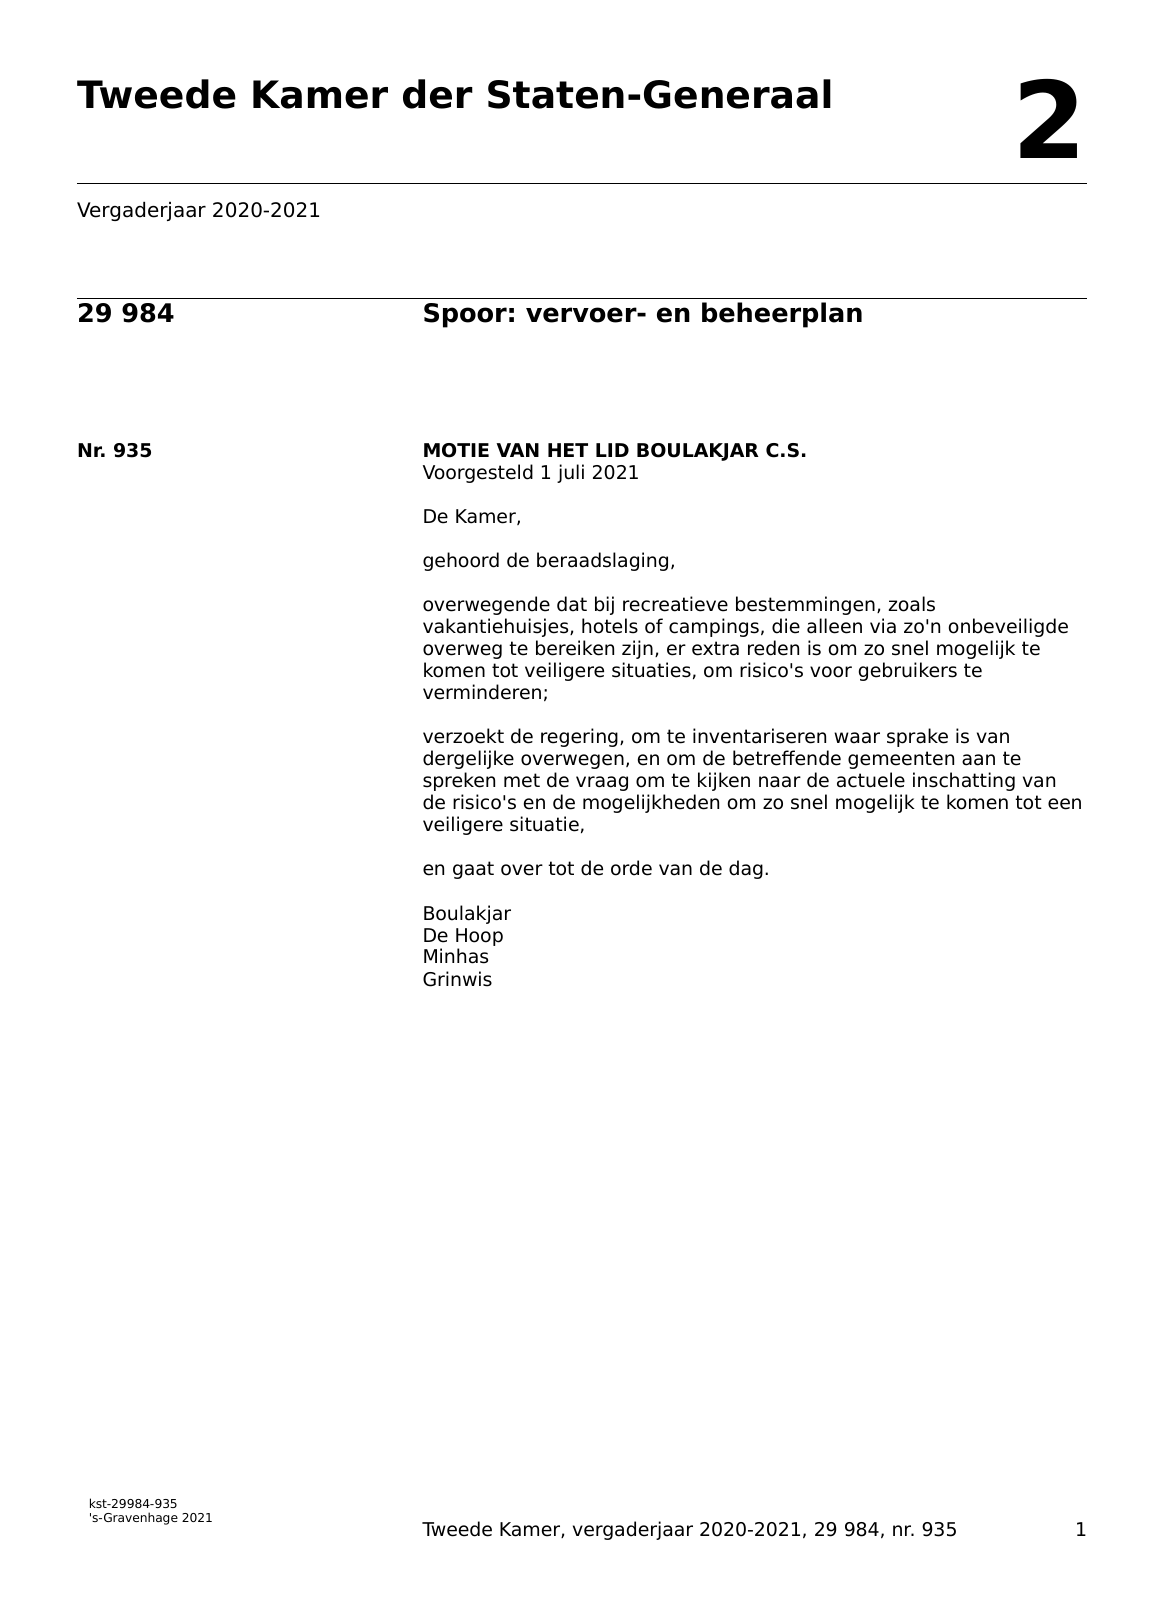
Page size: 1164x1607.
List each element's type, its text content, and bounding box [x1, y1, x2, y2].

text Grinwis [422, 968, 1087, 990]
text en gaat over tot de orde van de dag. [422, 858, 1087, 880]
text kst-29984-935 [88, 1497, 323, 1511]
text Minhas [422, 946, 1087, 968]
text De Hoop [422, 924, 1087, 946]
text Voorgesteld 1 juli 2021 [422, 462, 1087, 484]
subtitle 29 984 Spoor: vervoer- en beheerplan [77, 299, 1087, 329]
text De Kamer, [422, 506, 1087, 528]
text gehoord de beraadslaging, [422, 550, 1087, 572]
table_header Tweede Kamer der Staten-Generaal [77, 59, 886, 183]
text Boulakjar [422, 902, 1087, 924]
subtitle Nr. 935 MOTIE VAN HET LID BOULAKJAR C.S. [77, 440, 1087, 462]
text overwegende dat bij recreatieve bestemmingen, zoals vakantiehuisjes, hotels of campings, die alleen via zo'n onbeveiligde overweg te bereiken zijn, er extra reden is om zo snel mogelijk te komen tot veiligere situaties, om risico's voor gebruikers te verminderen; [422, 594, 1087, 704]
table_header 2 [886, 59, 1087, 183]
table_cell Vergaderjaar 2020-2021 [77, 184, 1087, 298]
text verzoekt de regering, om te inventariseren waar sprake is van dergelijke overwegen, en om de betreffende gemeenten aan te spreken met de vraag om te kijken naar de actuele inschatting van de risico's en de mogelijkheden om zo snel mogelijk te komen tot een veiligere situatie, [422, 726, 1087, 836]
text 's-Gravenhage 2021 [88, 1511, 323, 1525]
